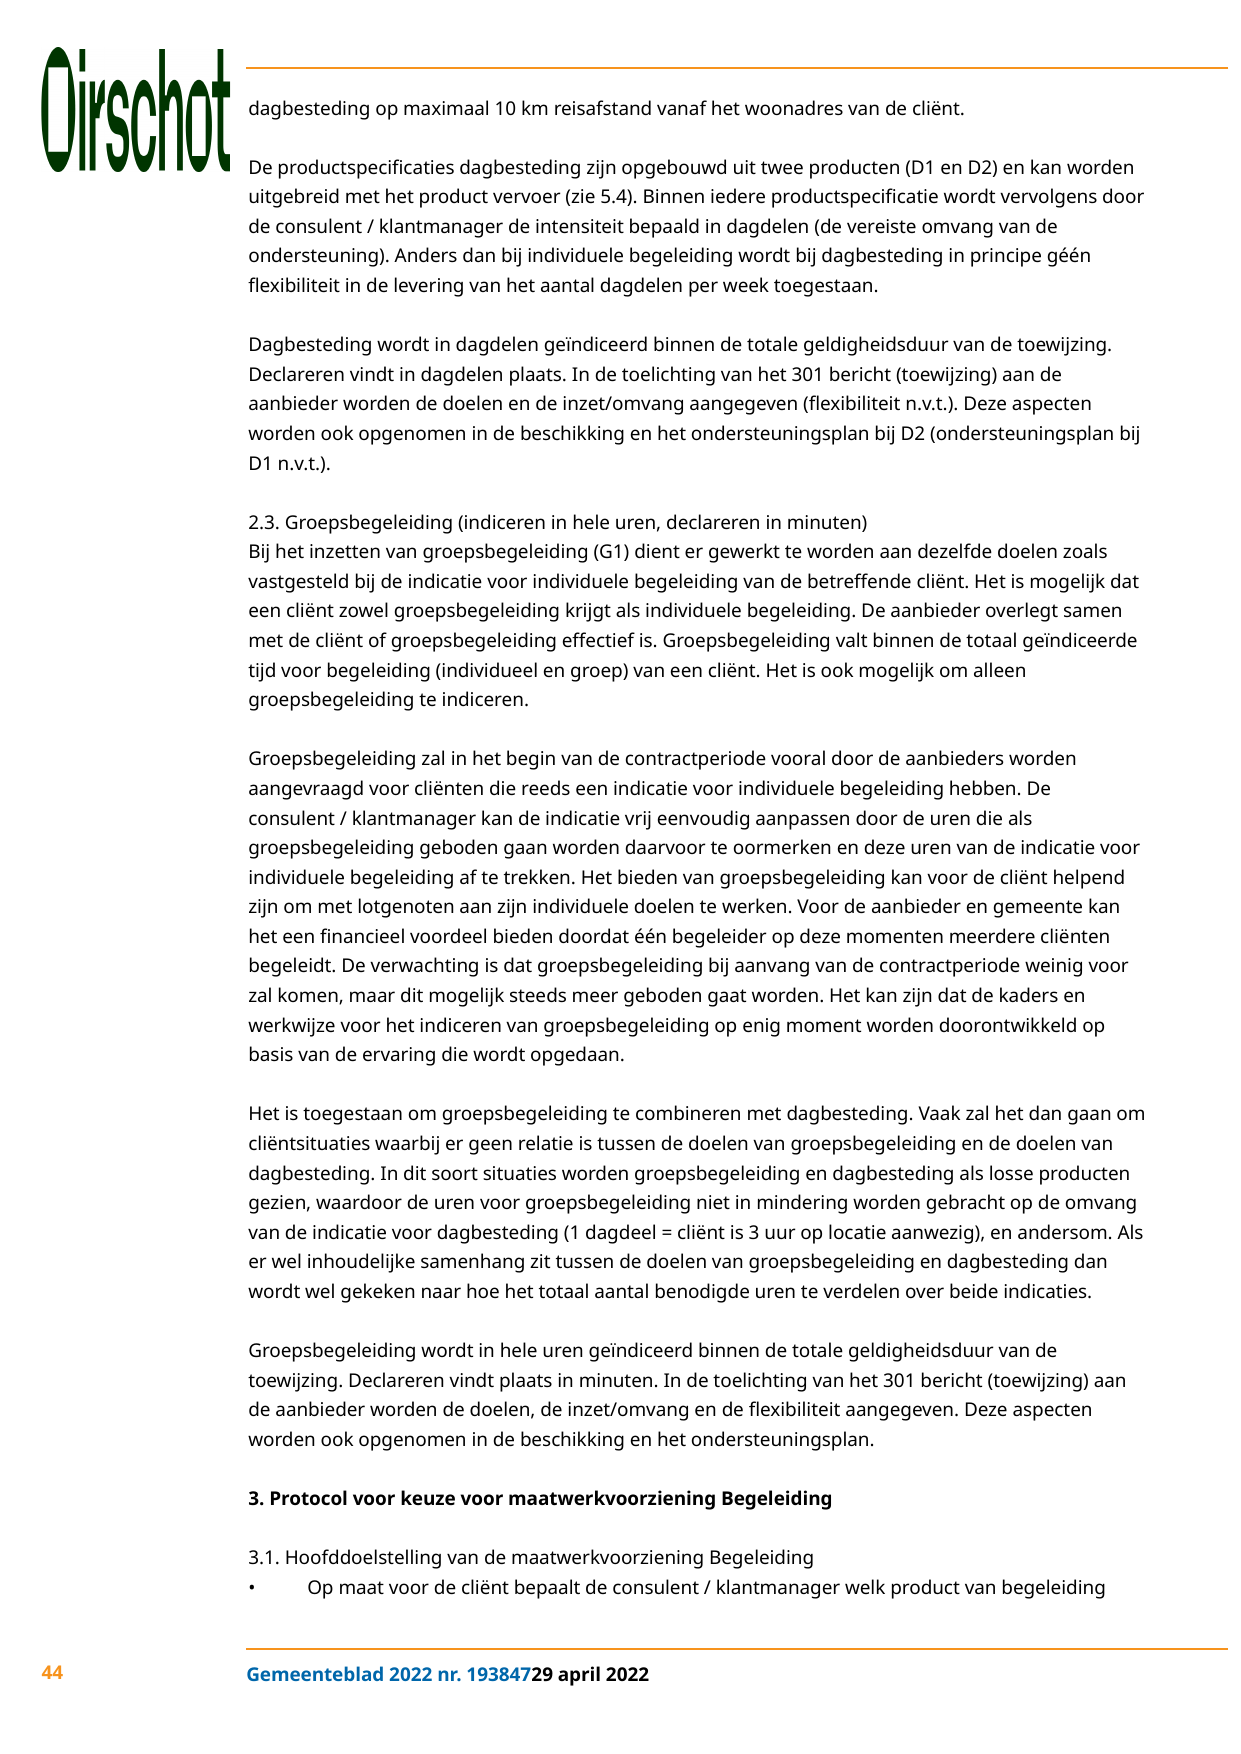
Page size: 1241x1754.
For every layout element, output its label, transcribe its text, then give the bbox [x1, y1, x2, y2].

text 3. Protocol voor keuze voor maatwerkvoorziening Begeleiding [248, 1485, 1152, 1511]
text Bij het inzetten van groepsbegeleiding (G1) dient er gewerkt te worden aan dezelfde doelen zoals vastgesteld bij de indicatie voor individuele begeleiding van de betreffende cliënt. Het is mogelijk dat een cliënt zowel groepsbegeleiding krijgt als individuele begeleiding. De aanbieder overlegt samen met de cliënt of groepsbegeleiding effectief is. Groepsbegeleiding valt binnen de totaal geïndiceerde tijd voor begeleiding (individueel en groep) van een cliënt. Het is ook mogelijk om alleen groepsbegeleiding te indiceren. [248, 538, 1152, 712]
text 2.3. Groepsbegeleiding (indiceren in hele uren, declareren in minuten) [248, 509, 1152, 535]
text 3.1. Hoofddoelstelling van de maatwerkvoorziening Begeleiding [248, 1544, 1152, 1570]
text Het is toegestaan om groepsbegeleiding te combineren met dagbesteding. Vaak zal het dan gaan om cliëntsituaties waarbij er geen relatie is tussen de doelen van groepsbegeleiding en de doelen van dagbesteding. In dit soort situaties worden groepsbegeleiding en dagbesteding als losse producten gezien, waardoor de uren voor groepsbegeleiding niet in mindering worden gebracht op de omvang van de indicatie voor dagbesteding (1 dagdeel = cliënt is 3 uur op locatie aanwezig), en andersom. Als er wel inhoudelijke samenhang zit tussen de doelen van groepsbegeleiding en dagbesteding dan wordt wel gekeken naar hoe het totaal aantal benodigde uren te verdelen over beide indicaties. [248, 1101, 1152, 1304]
picture [41, 47, 231, 172]
text Groepsbegeleiding zal in het begin van de contractperiode vooral door de aanbieders worden aangevraagd voor cliënten die reeds een indicatie voor individuele begeleiding hebben. De consulent / klantmanager kan de indicatie vrij eenvoudig aanpassen door de uren die als groepsbegeleiding geboden gaan worden daarvoor te oormerken en deze uren van de indicatie voor individuele begeleiding af te trekken. Het bieden van groepsbegeleiding kan voor de cliënt helpend zijn om met lotgenoten aan zijn individuele doelen te werken. Voor de aanbieder en gemeente kan het een financieel voordeel bieden doordat één begeleider op deze momenten meerdere cliënten begeleidt. De verwachting is dat groepsbegeleiding bij aanvang van de contractperiode weinig voor zal komen, maar dit mogelijk steeds meer geboden gaat worden. Het kan zijn dat de kaders en werkwijze voor het indiceren van groepsbegeleiding op enig moment worden doorontwikkeld op basis van de ervaring die wordt opgedaan. [248, 746, 1152, 1067]
text De productspecificaties dagbesteding zijn opgebouwd uit twee producten (D1 en D2) en kan worden uitgebreid met het product vervoer (zie 5.4). Binnen iedere productspecificatie wordt vervolgens door de consulent / klantmanager de intensiteit bepaald in dagdelen (de vereiste omvang van de ondersteuning). Anders dan bij individuele begeleiding wordt bij dagbesteding in principe géén flexibiliteit in de levering van het aantal dagdelen per week toegestaan. [248, 154, 1152, 298]
text Groepsbegeleiding wordt in hele uren geïndiceerd binnen de totale geldigheidsduur van de toewijzing. Declareren vindt plaats in minuten. In de toelichting van het 301 bericht (toewijzing) aan de aanbieder worden de doelen, de inzet/omvang en de flexibiliteit aangegeven. Deze aspecten worden ook opgenomen in de beschikking en het ondersteuningsplan. [248, 1337, 1152, 1452]
text dagbesteding op maximaal 10 km reisafstand vanaf het woonadres van de cliënt. [248, 95, 1152, 121]
text Dagbesteding wordt in dagdelen geïndiceerd binnen de totale geldigheidsduur van de toewijzing. Declareren vindt in dagdelen plaats. In de toelichting van het 301 bericht (toewijzing) aan de aanbieder worden de doelen en de inzet/omvang aangegeven (flexibiliteit n.v.t.). Deze aspecten worden ook opgenomen in de beschikking en het ondersteuningsplan bij D2 (ondersteuningsplan bij D1 n.v.t.). [248, 331, 1152, 476]
list Op maat voor de cliënt bepaalt de consulent / klantmanager welk product van begeleiding [248, 1574, 1152, 1600]
